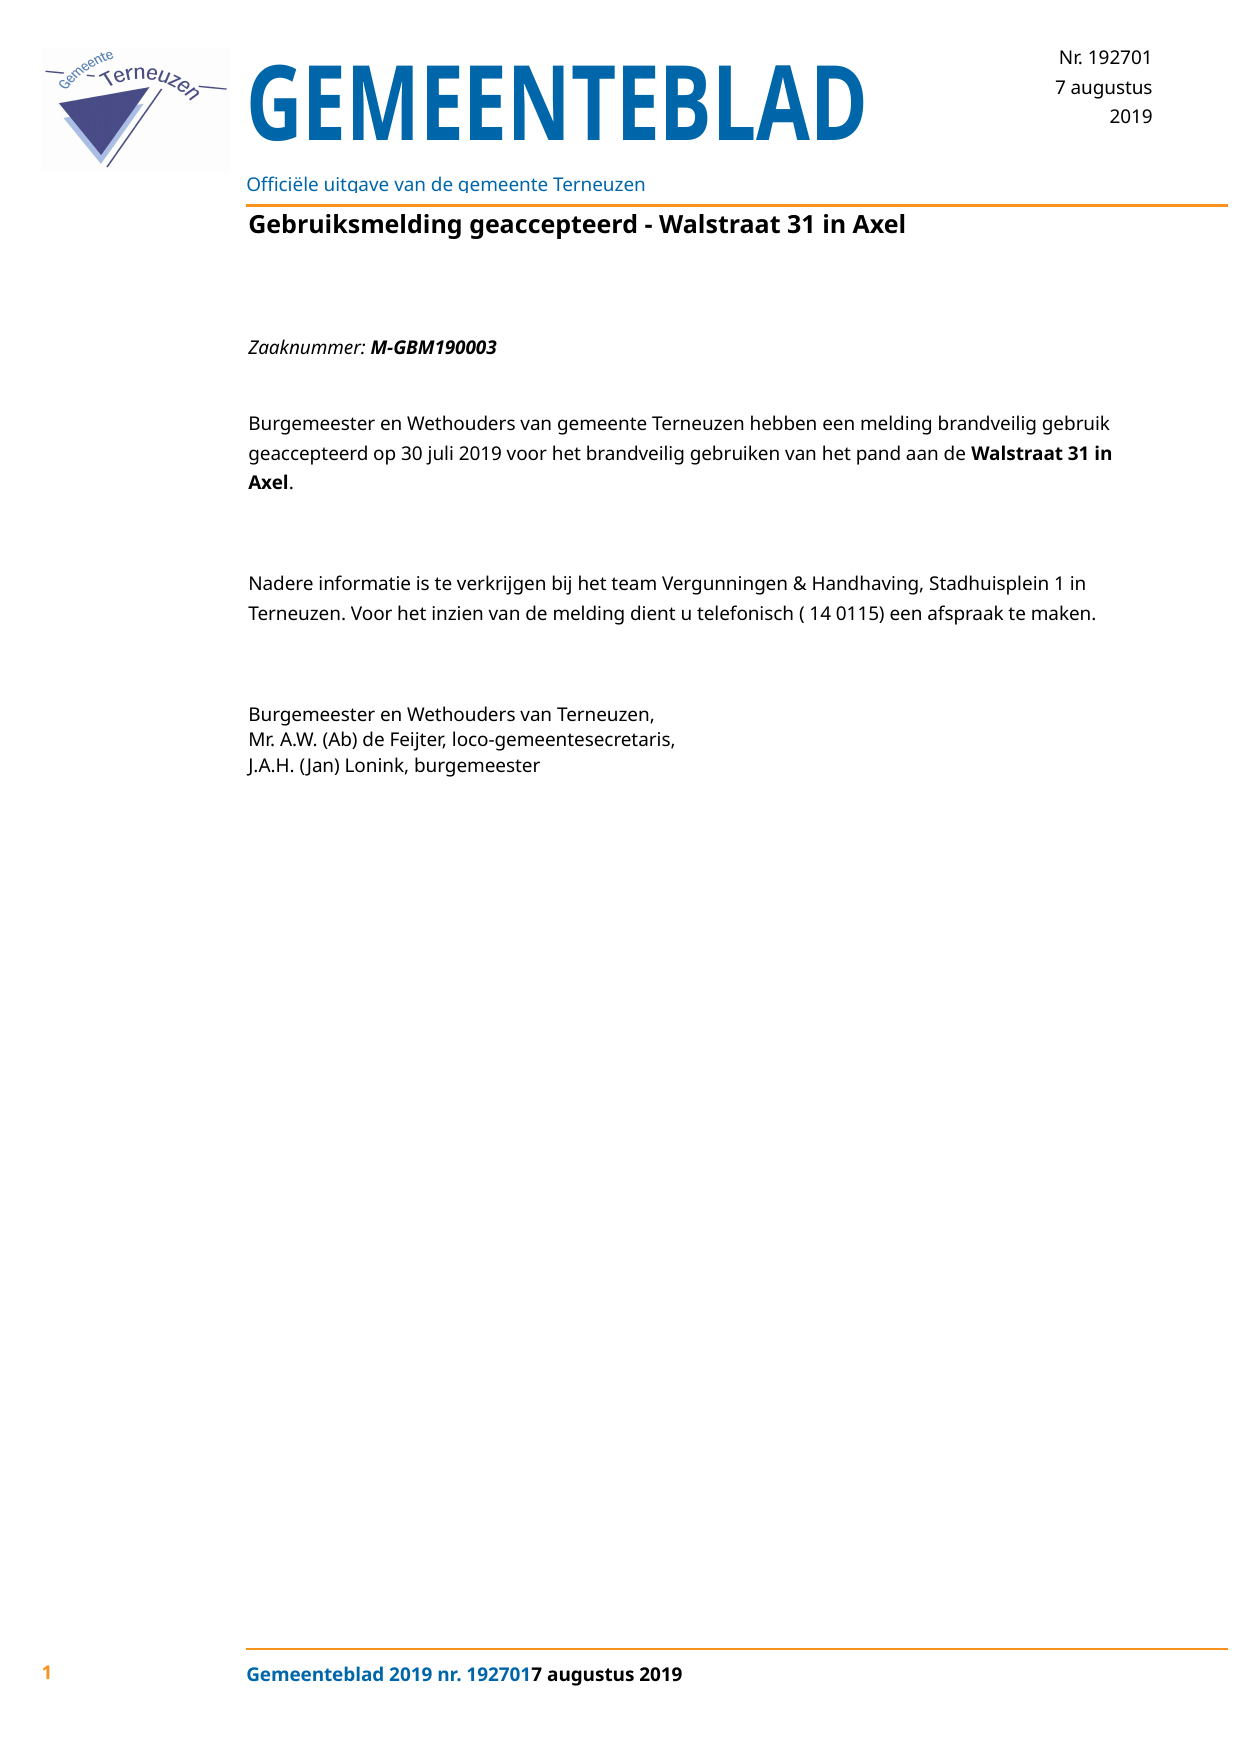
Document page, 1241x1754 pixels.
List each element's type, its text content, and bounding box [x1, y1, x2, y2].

table_header Burgemeester en Wethouders van Terneuzen, [248, 701, 1152, 727]
table_cell [248, 778, 700, 804]
table_cell [700, 727, 1152, 752]
table_cell [700, 778, 1152, 804]
table_cell Mr. A.W. (Ab) de Feijter, loco-gemeentesecretaris, [248, 727, 700, 752]
table_cell J.A.H. (Jan) Lonink, burgemeester [248, 753, 1152, 778]
text Gebruiksmelding geaccepteerd - Walstraat 31 in Axel [248, 207, 1152, 241]
text Nadere informatie is te verkrijgen bij het team Vergunningen & Handhaving, Stadhuisplein 1 in Terneuzen. Voor het inzien van de melding dient u telefonisch ( 14 0115) een afspraak te maken. [248, 570, 1152, 626]
picture [41, 47, 231, 172]
text Zaaknummer: M-GBM190003 [248, 334, 1152, 360]
text Burgemeester en Wethouders van gemeente Terneuzen hebben een melding brandveilig gebruik geaccepteerd op 30 juli 2019 voor het brandveilig gebruiken van het pand aan de Walstraat 31 in Axel. [248, 410, 1152, 495]
